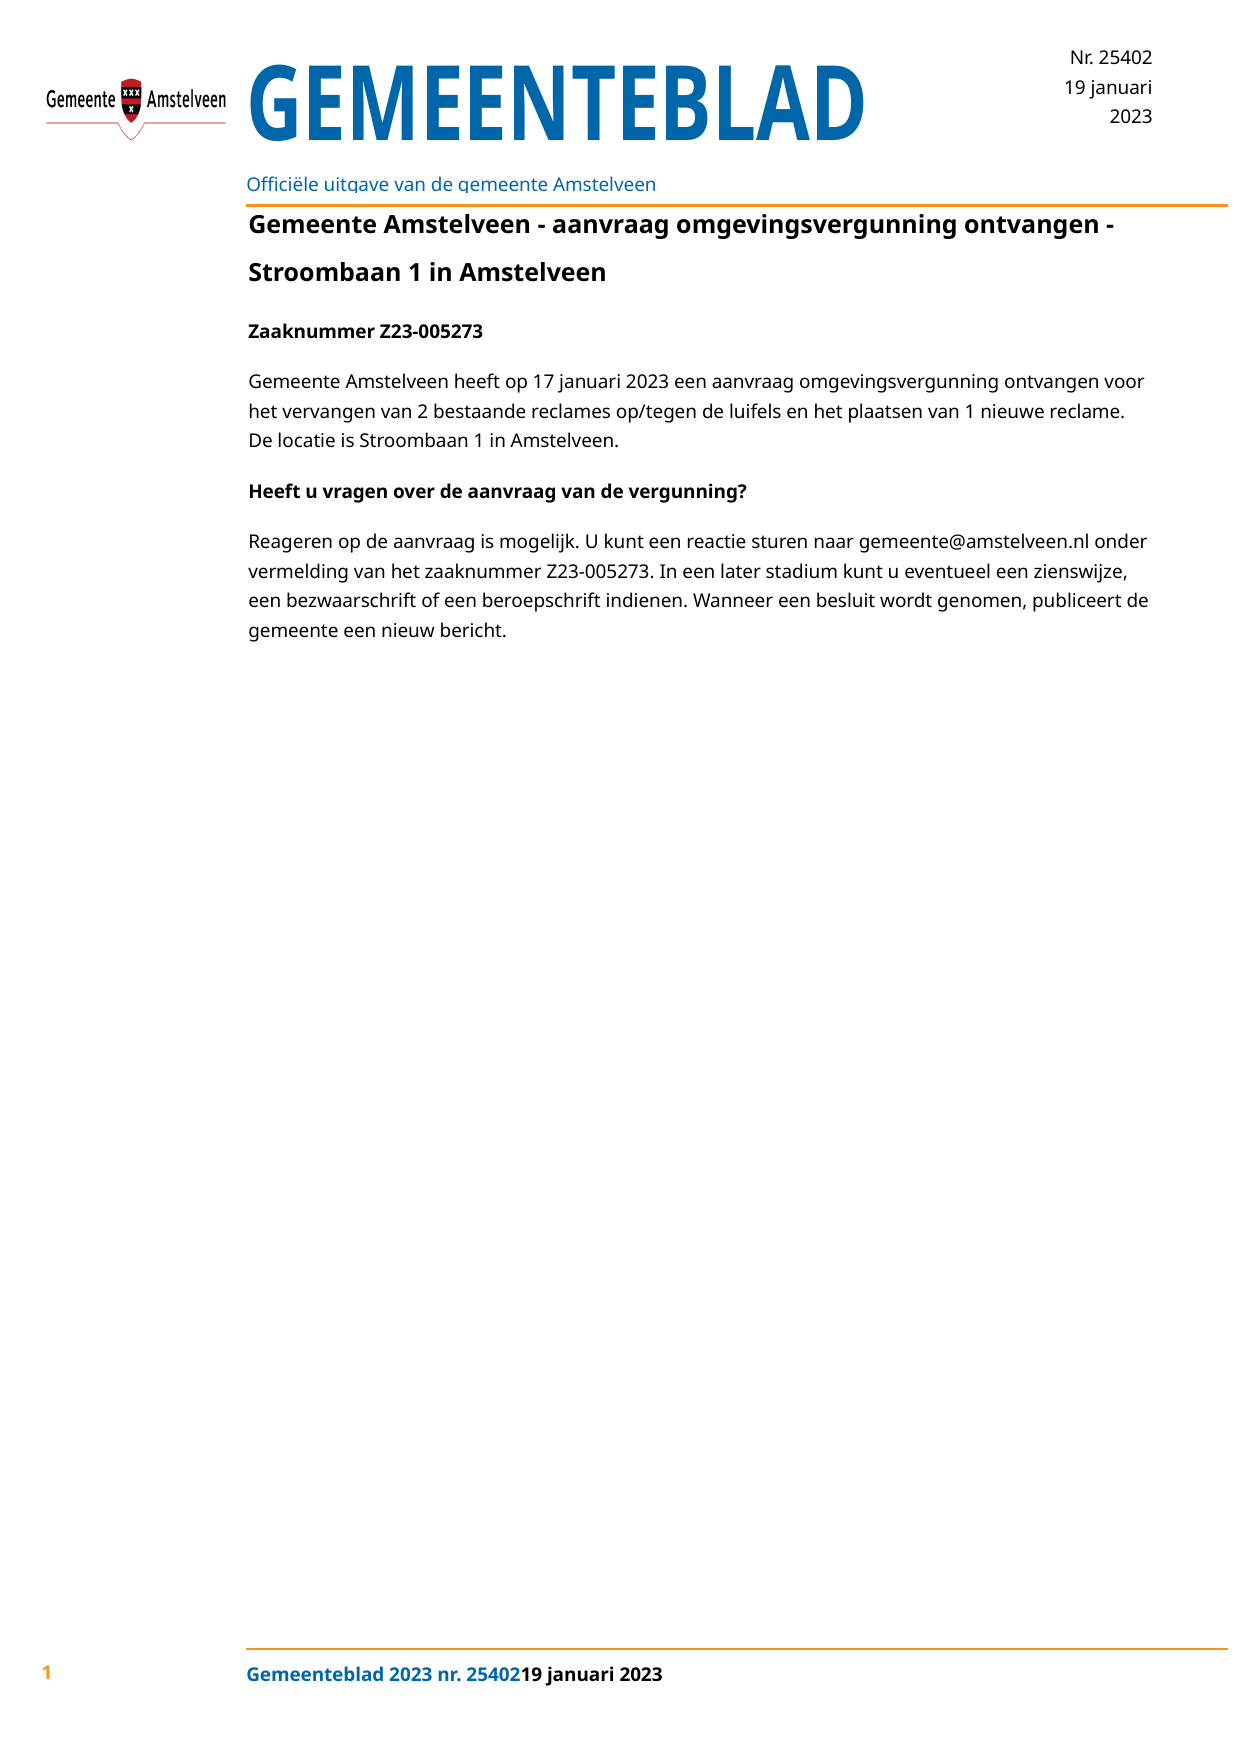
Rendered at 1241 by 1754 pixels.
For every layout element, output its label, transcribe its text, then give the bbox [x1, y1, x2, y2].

text Gemeente Amstelveen - aanvraag omgevingsvergunning ontvangen - Stroombaan 1 in Amstelveen [248, 207, 1152, 288]
text Reageren op de aanvraag is mogelijk. U kunt een reactie sturen naar gemeente@amstelveen.nl onder vermelding van het zaaknummer Z23-005273. In een later stadium kunt u eventueel een zienswijze, een bezwaarschrift of een beroepschrift indienen. Wanneer een besluit wordt genomen, publiceert de gemeente een nieuw bericht. [248, 528, 1152, 643]
text Zaaknummer Z23-005273 [248, 318, 1152, 344]
text Gemeente Amstelveen heeft op 17 januari 2023 een aanvraag omgevingsvergunning ontvangen voor het vervangen van 2 bestaande reclames op/tegen de luifels en het plaatsen van 1 nieuwe reclame. De locatie is Stroombaan 1 in Amstelveen. [248, 368, 1152, 453]
text Heeft u vragen over de aanvraag van de vergunning? [248, 478, 1152, 504]
picture [41, 47, 231, 172]
